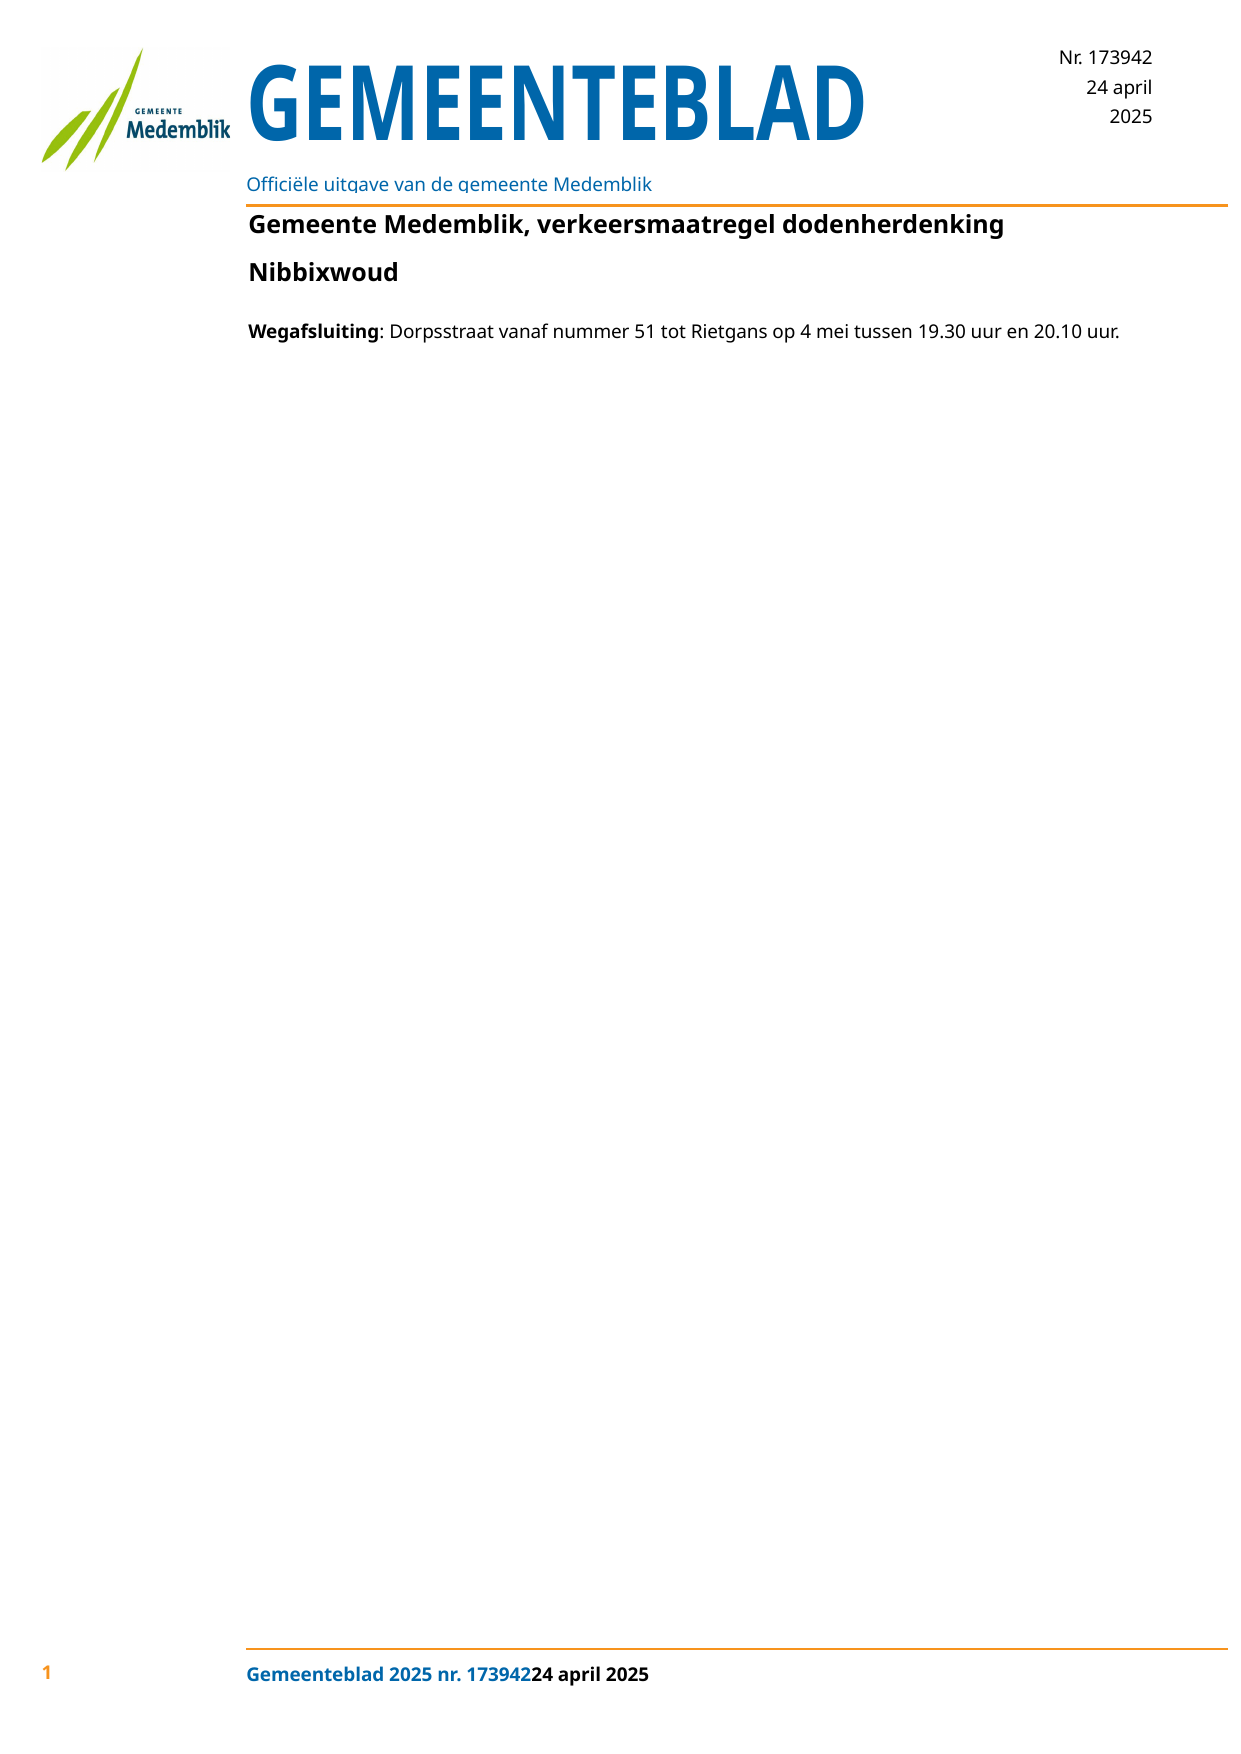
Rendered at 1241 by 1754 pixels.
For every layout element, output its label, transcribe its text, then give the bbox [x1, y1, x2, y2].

text Gemeente Medemblik, verkeersmaatregel dodenherdenking Nibbixwoud [248, 207, 1152, 288]
picture [41, 47, 231, 172]
text Wegafsluiting: Dorpsstraat vanaf nummer 51 tot Rietgans op 4 mei tussen 19.30 uur en 20.10 uur. [248, 318, 1152, 344]
